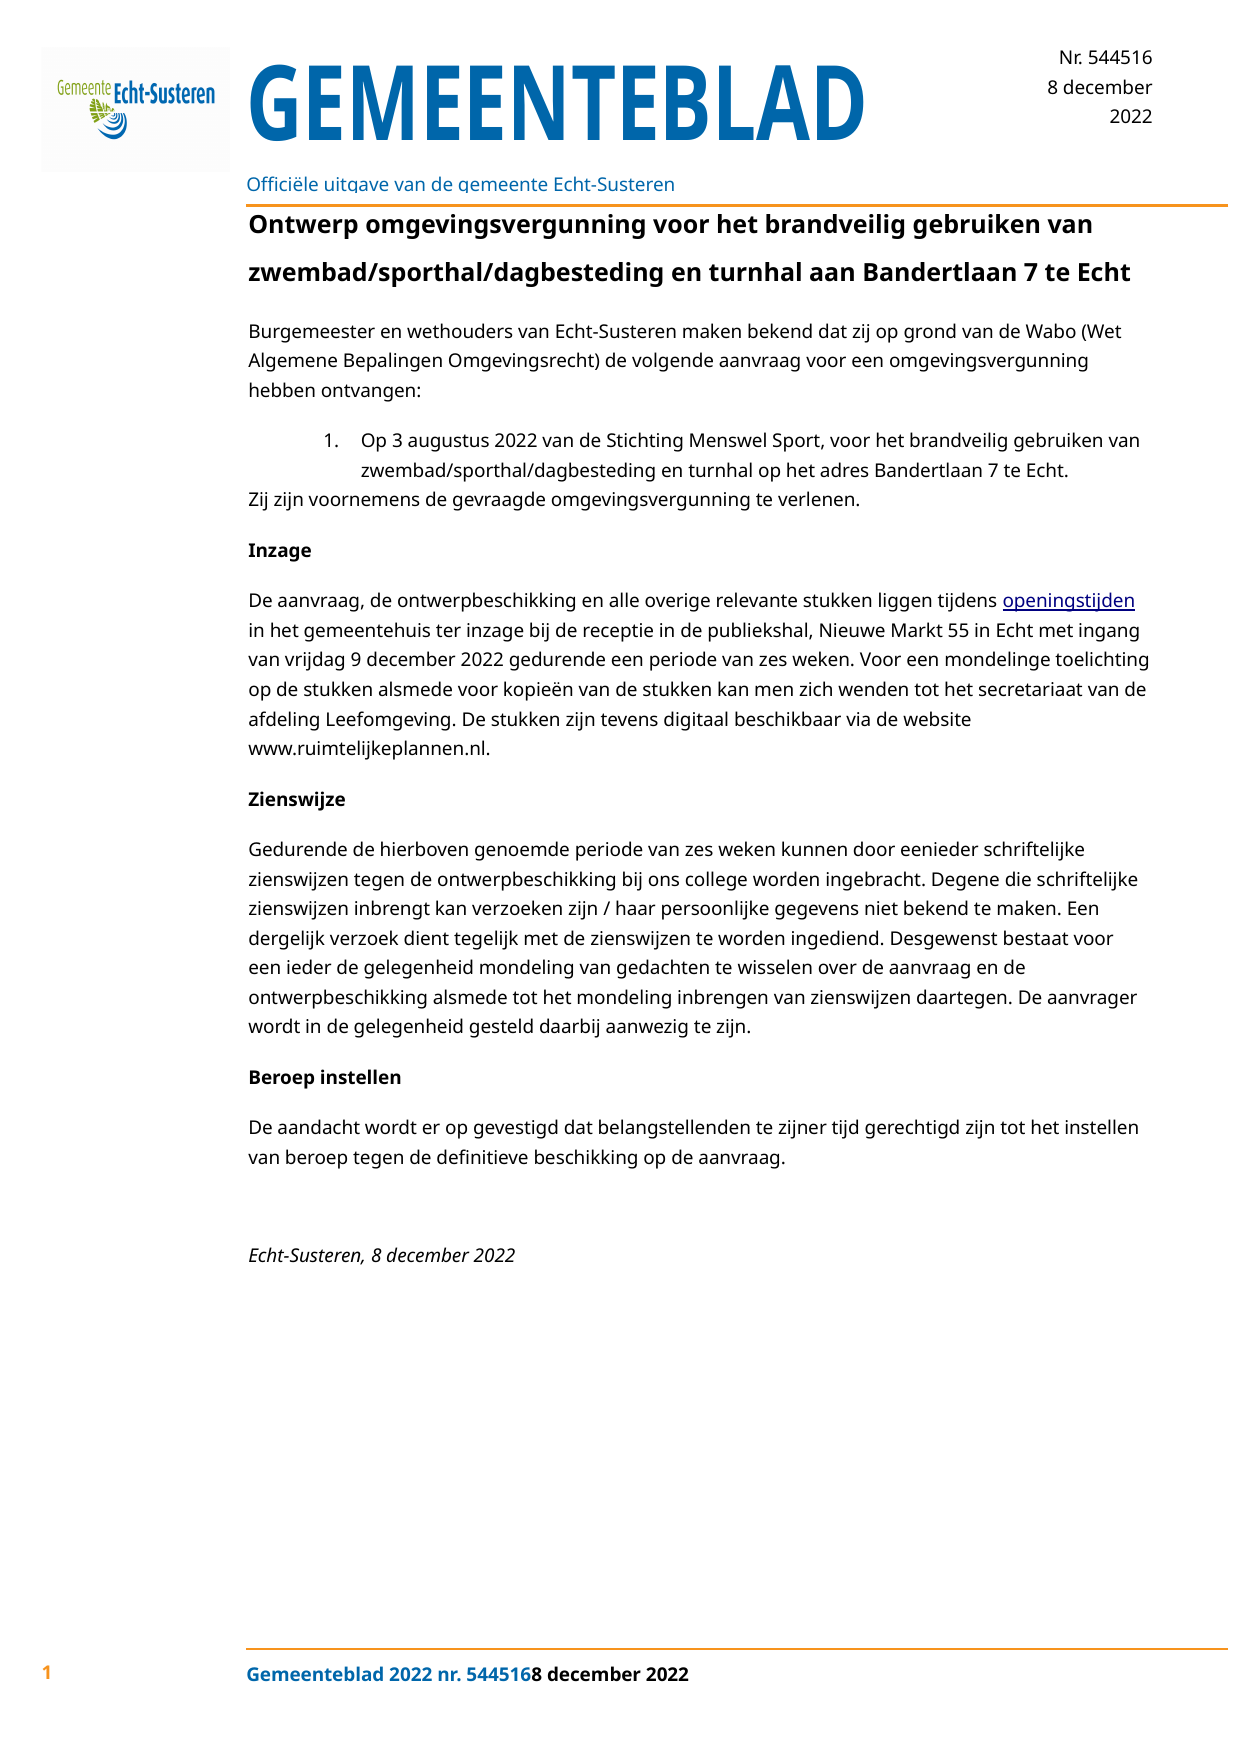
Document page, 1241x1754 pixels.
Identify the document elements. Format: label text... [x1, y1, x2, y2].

text Beroep instellen [248, 1064, 1152, 1090]
text Ontwerp omgevingsvergunning voor het brandveilig gebruiken van zwembad/sporthal/dagbesteding en turnhal aan Bandertlaan 7 te Echt [248, 207, 1152, 288]
text Zij zijn voornemens de gevraagde omgevingsvergunning te verlenen. [248, 487, 1152, 512]
picture [41, 47, 231, 172]
text De aanvraag, de ontwerpbeschikking en alle overige relevante stukken liggen tijdens openingstijden in het gemeentehuis ter inzage bij de receptie in de publiekshal, Nieuwe Markt 55 in Echt met ingang van vrijdag 9 december 2022 gedurende een periode van zes weken. Voor een mondelinge toelichting op de stukken alsmede voor kopieën van de stukken kan men zich wenden tot het secretariaat van de afdeling Leefomgeving. De stukken zijn tevens digitaal beschikbaar via de website www.ruimtelijkeplannen.nl. [248, 587, 1152, 761]
text Gedurende de hierboven genoemde periode van zes weken kunnen door eenieder schriftelijke zienswijzen tegen de ontwerpbeschikking bij ons college worden ingebracht. Degene die schriftelijke zienswijzen inbrengt kan verzoeken zijn / haar persoonlijke gegevens niet bekend te maken. Een dergelijk verzoek dient tegelijk met de zienswijzen te worden ingediend. Desgewenst bestaat voor een ieder de gelegenheid mondeling van gedachten te wisselen over de aanvraag en de ontwerpbeschikking alsmede tot het mondeling inbrengen van zienswijzen daartegen. De aanvrager wordt in de gelegenheid gesteld daarbij aanwezig te zijn. [248, 836, 1152, 1039]
text Inzage [248, 537, 1152, 563]
text De aandacht wordt er op gevestigd dat belangstellenden te zijner tijd gerechtigd zijn tot het instellen van beroep tegen de definitieve beschikking op de aanvraag. [248, 1114, 1152, 1170]
text Echt-Susteren, 8 december 2022 [248, 1242, 1152, 1268]
list Op 3 augustus 2022 van de Stichting Menswel Sport, voor het brandveilig gebruiken van zwembad/sporthal/dagbesteding en turnhal op het adres Bandertlaan 7 te Echt. [323, 427, 1152, 483]
text Burgemeester en wethouders van Echt-Susteren maken bekend dat zij op grond van de Wabo (Wet Algemene Bepalingen Omgevingsrecht) de volgende aanvraag voor een omgevingsvergunning hebben ontvangen: [248, 318, 1152, 403]
text Zienswijze [248, 786, 1152, 812]
